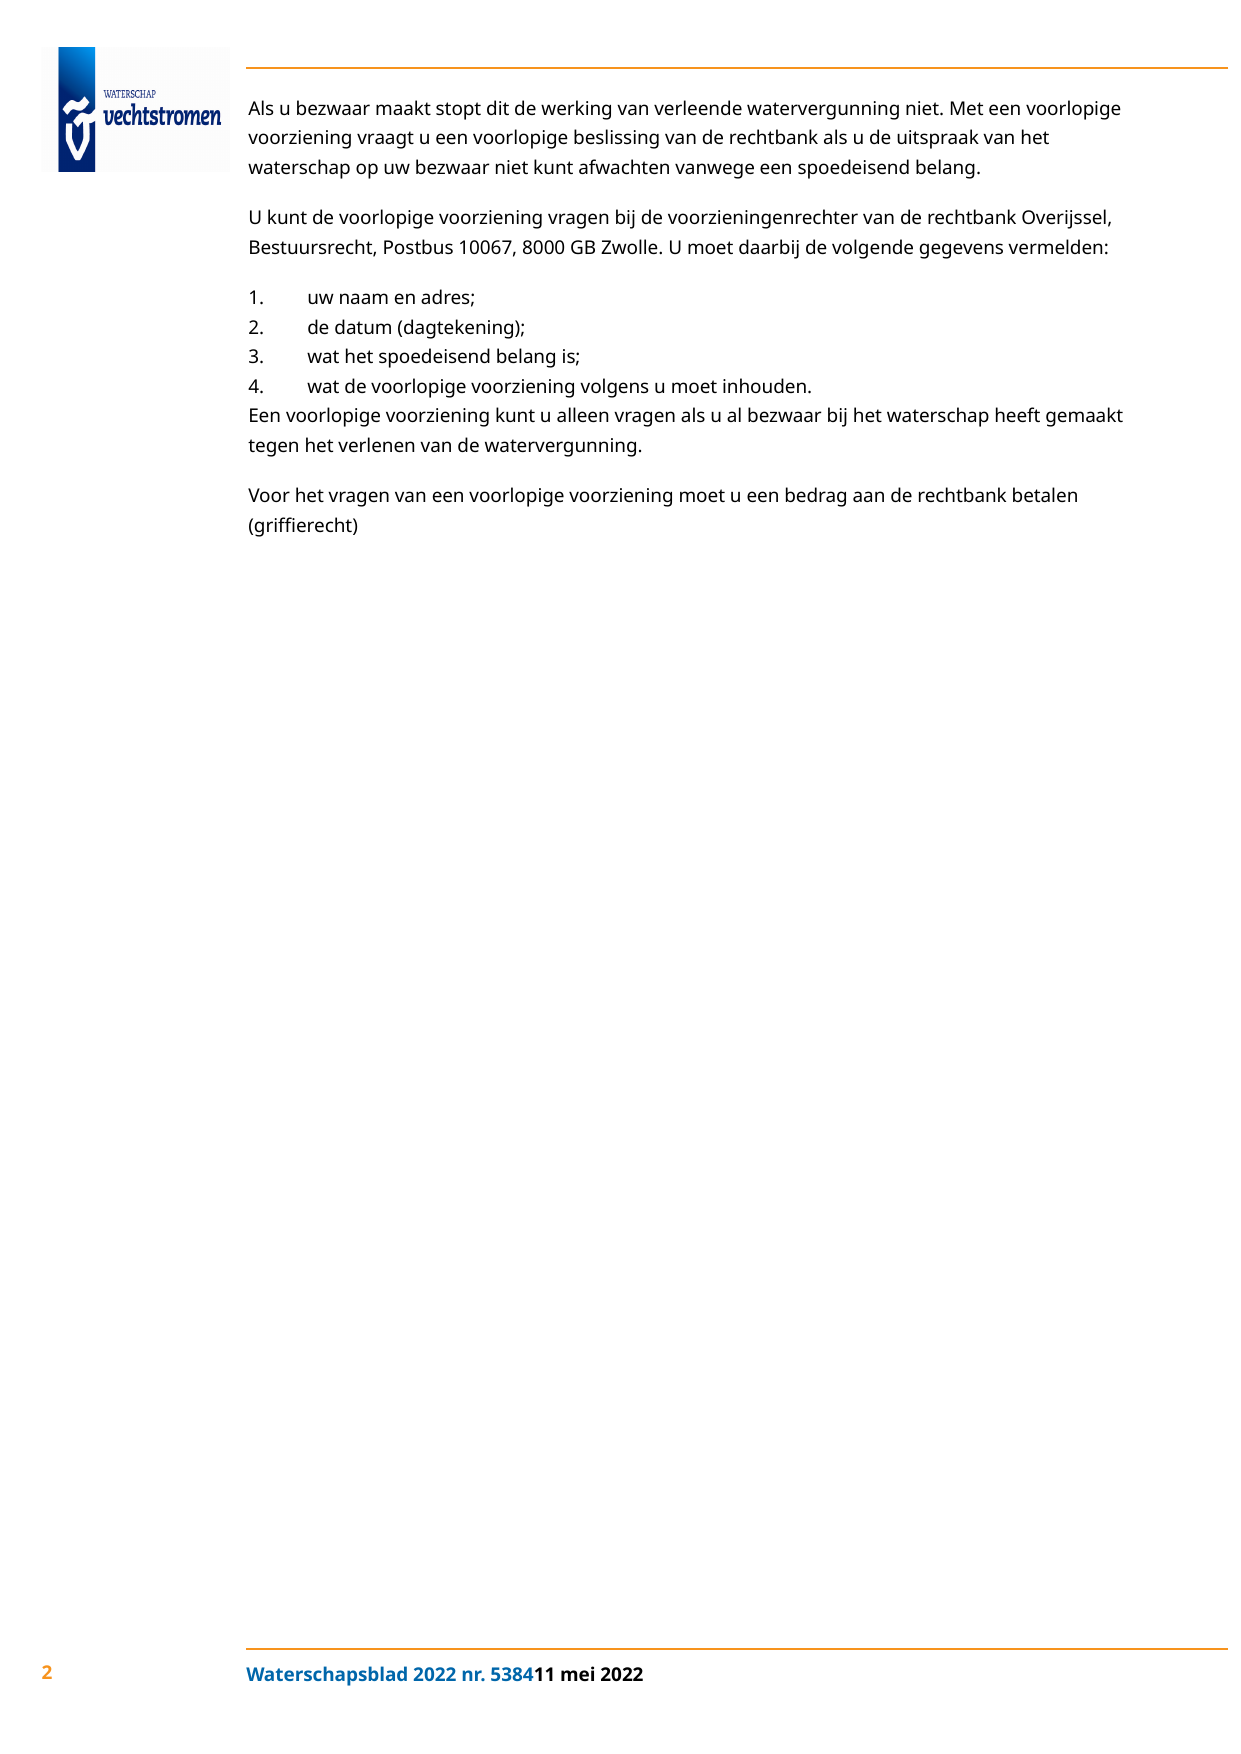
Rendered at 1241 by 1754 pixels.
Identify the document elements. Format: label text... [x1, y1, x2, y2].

list wat de voorlopige voorziening volgens u moet inhouden. [248, 373, 1152, 399]
list uw naam en adres; [248, 284, 1152, 310]
text U kunt de voorlopige voorziening vragen bij de voorzieningenrechter van de rechtbank Overijssel, Bestuursrecht, Postbus 10067, 8000 GB Zwolle. U moet daarbij de volgende gegevens vermelden: [248, 204, 1152, 260]
list de datum (dagtekening); [248, 314, 1152, 340]
picture [41, 47, 231, 172]
text Voor het vragen van een voorlopige voorziening moet u een bedrag aan de rechtbank betalen (griffierecht) [248, 483, 1152, 538]
text Als u bezwaar maakt stopt dit de werking van verleende watervergunning niet. Met een voorlopige voorziening vraagt u een voorlopige beslissing van de rechtbank als u de uitspraak van het waterschap op uw bezwaar niet kunt afwachten vanwege een spoedeisend belang. [248, 95, 1152, 180]
list wat het spoedeisend belang is; [248, 343, 1152, 369]
text Een voorlopige voorziening kunt u alleen vragen als u al bezwaar bij het waterschap heeft gemaakt tegen het verlenen van de watervergunning. [248, 403, 1152, 458]
